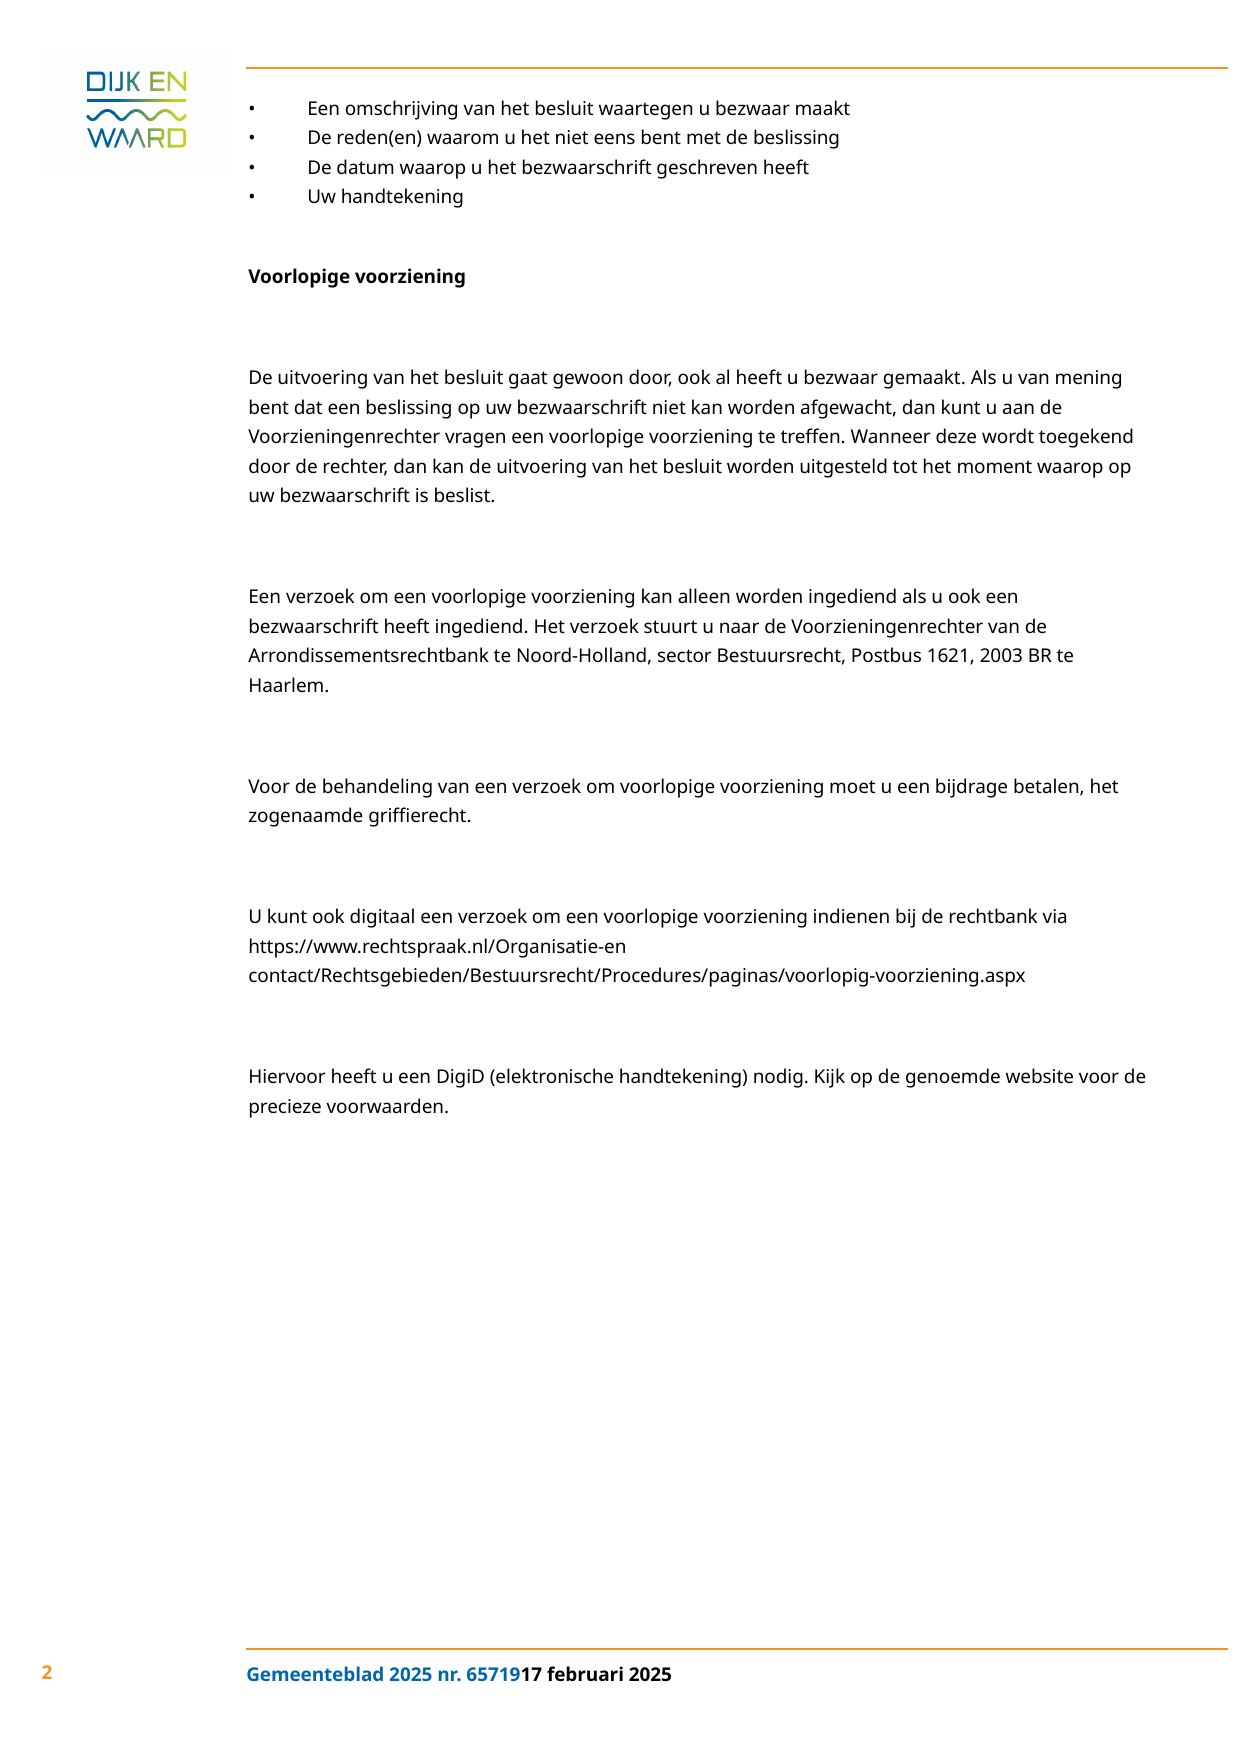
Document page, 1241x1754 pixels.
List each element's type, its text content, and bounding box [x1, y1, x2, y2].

text Een verzoek om een voorlopige voorziening kan alleen worden ingediend als u ook een bezwaarschrift heeft ingediend. Het verzoek stuurt u naar de Voorzieningenrechter van de Arrondissementsrechtbank te Noord-Holland, sector Bestuursrecht, Postbus 1621, 2003 BR te Haarlem. [248, 583, 1152, 698]
text Voor de behandeling van een verzoek om voorlopige voorziening moet u een bijdrage betalen, het zogenaamde griffierecht. [248, 773, 1152, 828]
list Uw handtekening [248, 183, 1152, 209]
list De reden(en) waarom u het niet eens bent met de beslissing [248, 124, 1152, 150]
text Voorlopige voorziening [248, 263, 1152, 289]
list De datum waarop u het bezwaarschrift geschreven heeft [248, 154, 1152, 180]
text De uitvoering van het besluit gaat gewoon door, ook al heeft u bezwaar gemaakt. Als u van mening bent dat een beslissing op uw bezwaarschrift niet kan worden afgewacht, dan kunt u aan de Voorzieningenrechter vragen een voorlopige voorziening te treffen. Wanneer deze wordt toegekend door de rechter, dan kan de uitvoering van het besluit worden uitgesteld tot het moment waarop op uw bezwaarschrift is beslist. [248, 364, 1152, 508]
text U kunt ook digitaal een verzoek om een voorlopige voorziening indienen bij de rechtbank via https://www.rechtspraak.nl/Organisatie-en contact/Rechtsgebieden/Bestuursrecht/Procedures/paginas/voorlopig-voorziening.aspx [248, 903, 1152, 988]
picture [41, 47, 231, 172]
text Hiervoor heeft u een DigiD (elektronische handtekening) nodig. Kijk op de genoemde website voor de precieze voorwaarden. [248, 1063, 1152, 1119]
list Een omschrijving van het besluit waartegen u bezwaar maakt [248, 95, 1152, 121]
